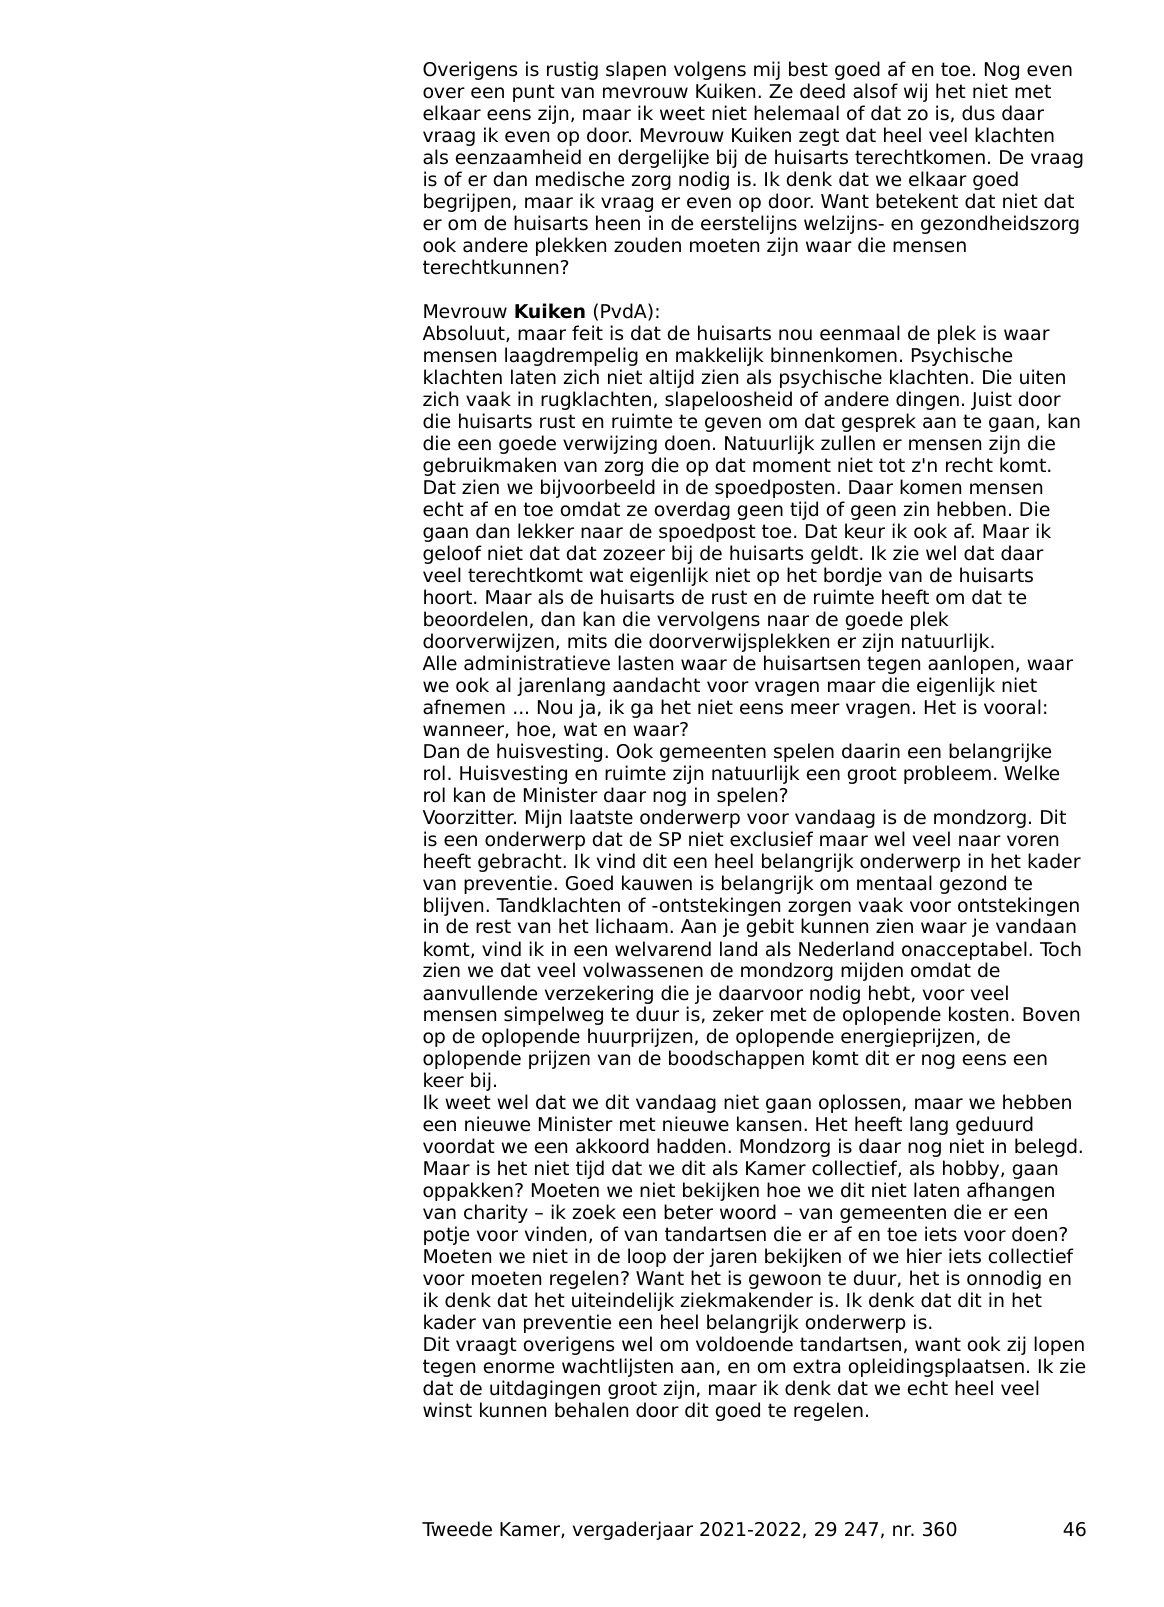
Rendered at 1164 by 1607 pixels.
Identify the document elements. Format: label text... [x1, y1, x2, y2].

text Voorzitter. Mijn laatste onderwerp voor vandaag is de mondzorg. Dit is een onderwerp dat de SP niet exclusief maar wel veel naar voren heeft gebracht. Ik vind dit een heel belangrijk onderwerp in het kader van preventie. Goed kauwen is belangrijk om mentaal gezond te blijven. Tandklachten of -ontstekingen zorgen vaak voor ontstekingen in de rest van het lichaam. Aan je gebit kunnen zien waar je vandaan komt, vind ik in een welvarend land als Nederland onacceptabel. Toch zien we dat veel volwassenen de mondzorg mijden omdat de aanvullende verzekering die je daarvoor nodig hebt, voor veel mensen simpelweg te duur is, zeker met de oplopende kosten. Boven op de oplopende huurprijzen, de oplopende energieprijzen, de oplopende prijzen van de boodschappen komt dit er nog eens een keer bij. [422, 807, 1087, 1092]
text Mevrouw Kuiken (PvdA): [422, 301, 1087, 323]
text Dan de huisvesting. Ook gemeenten spelen daarin een belangrijke rol. Huisvesting en ruimte zijn natuurlijk een groot probleem. Welke rol kan de Minister daar nog in spelen? [422, 741, 1087, 807]
text Dit vraagt overigens wel om voldoende tandartsen, want ook zij lopen tegen enorme wachtlijsten aan, en om extra opleidingsplaatsen. Ik zie dat de uitdagingen groot zijn, maar ik denk dat we echt heel veel winst kunnen behalen door dit goed te regelen. [422, 1334, 1087, 1422]
text Alle administratieve lasten waar de huisartsen tegen aanlopen, waar we ook al jarenlang aandacht voor vragen maar die eigenlijk niet afnemen ... Nou ja, ik ga het niet eens meer vragen. Het is vooral: wanneer, hoe, wat en waar? [422, 653, 1087, 741]
text Ik weet wel dat we dit vandaag niet gaan oplossen, maar we hebben een nieuwe Minister met nieuwe kansen. Het heeft lang geduurd voordat we een akkoord hadden. Mondzorg is daar nog niet in belegd. Maar is het niet tijd dat we dit als Kamer collectief, als hobby, gaan oppakken? Moeten we niet bekijken hoe we dit niet laten afhangen van charity – ik zoek een beter woord – van gemeenten die er een potje voor vinden, of van tandartsen die er af en toe iets voor doen? Moeten we niet in de loop der jaren bekijken of we hier iets collectief voor moeten regelen? Want het is gewoon te duur, het is onnodig en ik denk dat het uiteindelijk ziekmakender is. Ik denk dat dit in het kader van preventie een heel belangrijk onderwerp is. [422, 1092, 1087, 1334]
text Overigens is rustig slapen volgens mij best goed af en toe. Nog even over een punt van mevrouw Kuiken. Ze deed alsof wij het niet met elkaar eens zijn, maar ik weet niet helemaal of dat zo is, dus daar vraag ik even op door. Mevrouw Kuiken zegt dat heel veel klachten als eenzaamheid en dergelijke bij de huisarts terechtkomen. De vraag is of er dan medische zorg nodig is. Ik denk dat we elkaar goed begrijpen, maar ik vraag er even op door. Want betekent dat niet dat er om de huisarts heen in de eerstelijns welzijns- en gezondheidszorg ook andere plekken zouden moeten zijn waar die mensen terechtkunnen? [422, 59, 1087, 279]
text Absoluut, maar feit is dat de huisarts nou eenmaal de plek is waar mensen laagdrempelig en makkelijk binnenkomen. Psychische klachten laten zich niet altijd zien als psychische klachten. Die uiten zich vaak in rugklachten, slapeloosheid of andere dingen. Juist door die huisarts rust en ruimte te geven om dat gesprek aan te gaan, kan die een goede verwijzing doen. Natuurlijk zullen er mensen zijn die gebruikmaken van zorg die op dat moment niet tot z'n recht komt. Dat zien we bijvoorbeeld in de spoedposten. Daar komen mensen echt af en toe omdat ze overdag geen tijd of geen zin hebben. Die gaan dan lekker naar de spoedpost toe. Dat keur ik ook af. Maar ik geloof niet dat dat zozeer bij de huisarts geldt. Ik zie wel dat daar veel terechtkomt wat eigenlijk niet op het bordje van de huisarts hoort. Maar als de huisarts de rust en de ruimte heeft om dat te beoordelen, dan kan die vervolgens naar de goede plek doorverwijzen, mits die doorverwijsplekken er zijn natuurlijk. [422, 323, 1087, 653]
